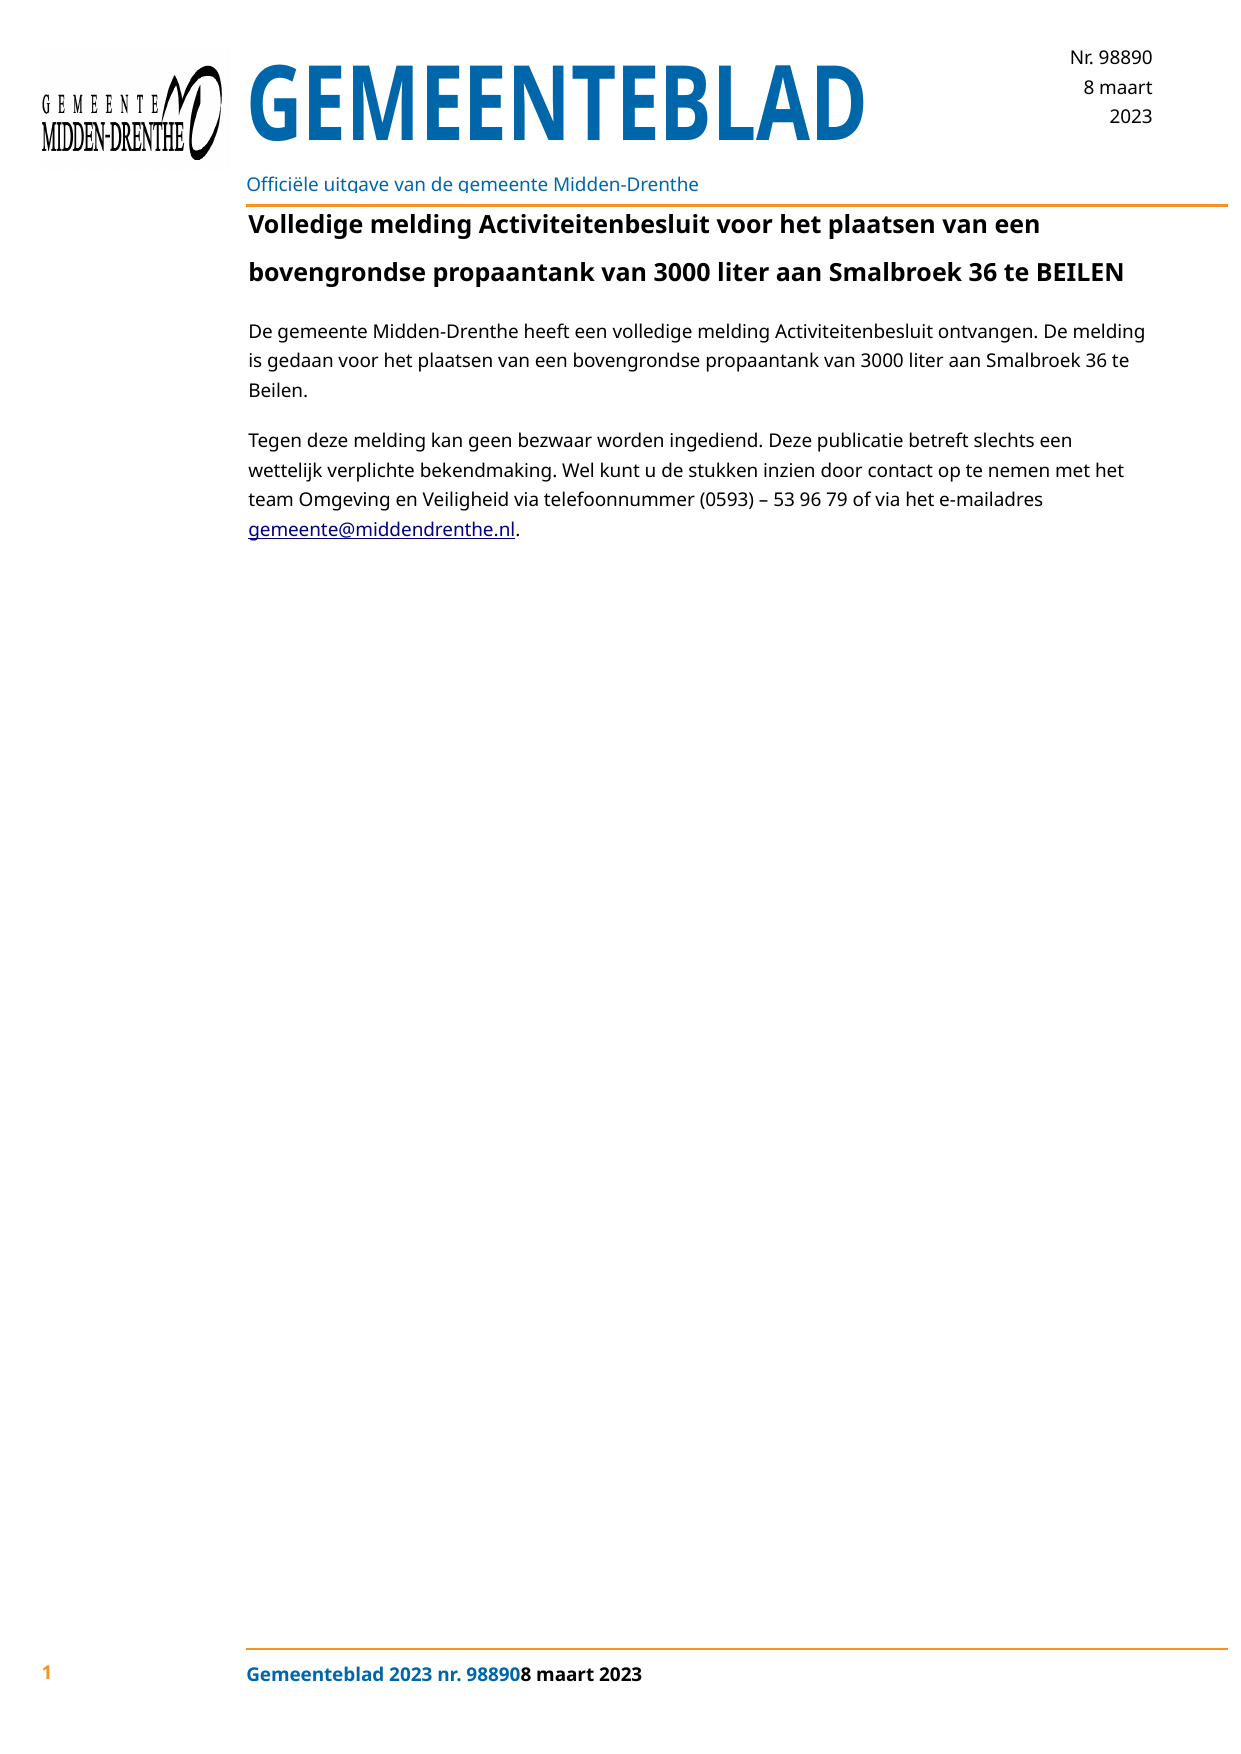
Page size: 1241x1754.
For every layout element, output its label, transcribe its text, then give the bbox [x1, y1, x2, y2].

text Volledige melding Activiteitenbesluit voor het plaatsen van een bovengrondse propaantank van 3000 liter aan Smalbroek 36 te BEILEN [248, 207, 1152, 288]
text Tegen deze melding kan geen bezwaar worden ingediend. Deze publicatie betreft slechts een wettelijk verplichte bekendmaking. Wel kunt u de stukken inzien door contact op te nemen met het team Omgeving en Veiligheid via telefoonnummer (0593) – 53 96 79 of via het e-mailadres gemeente@middendrenthe.nl. [248, 427, 1152, 542]
text De gemeente Midden-Drenthe heeft een volledige melding Activiteitenbesluit ontvangen. De melding is gedaan voor het plaatsen van een bovengrondse propaantank van 3000 liter aan Smalbroek 36 te Beilen. [248, 318, 1152, 403]
picture [41, 47, 231, 172]
